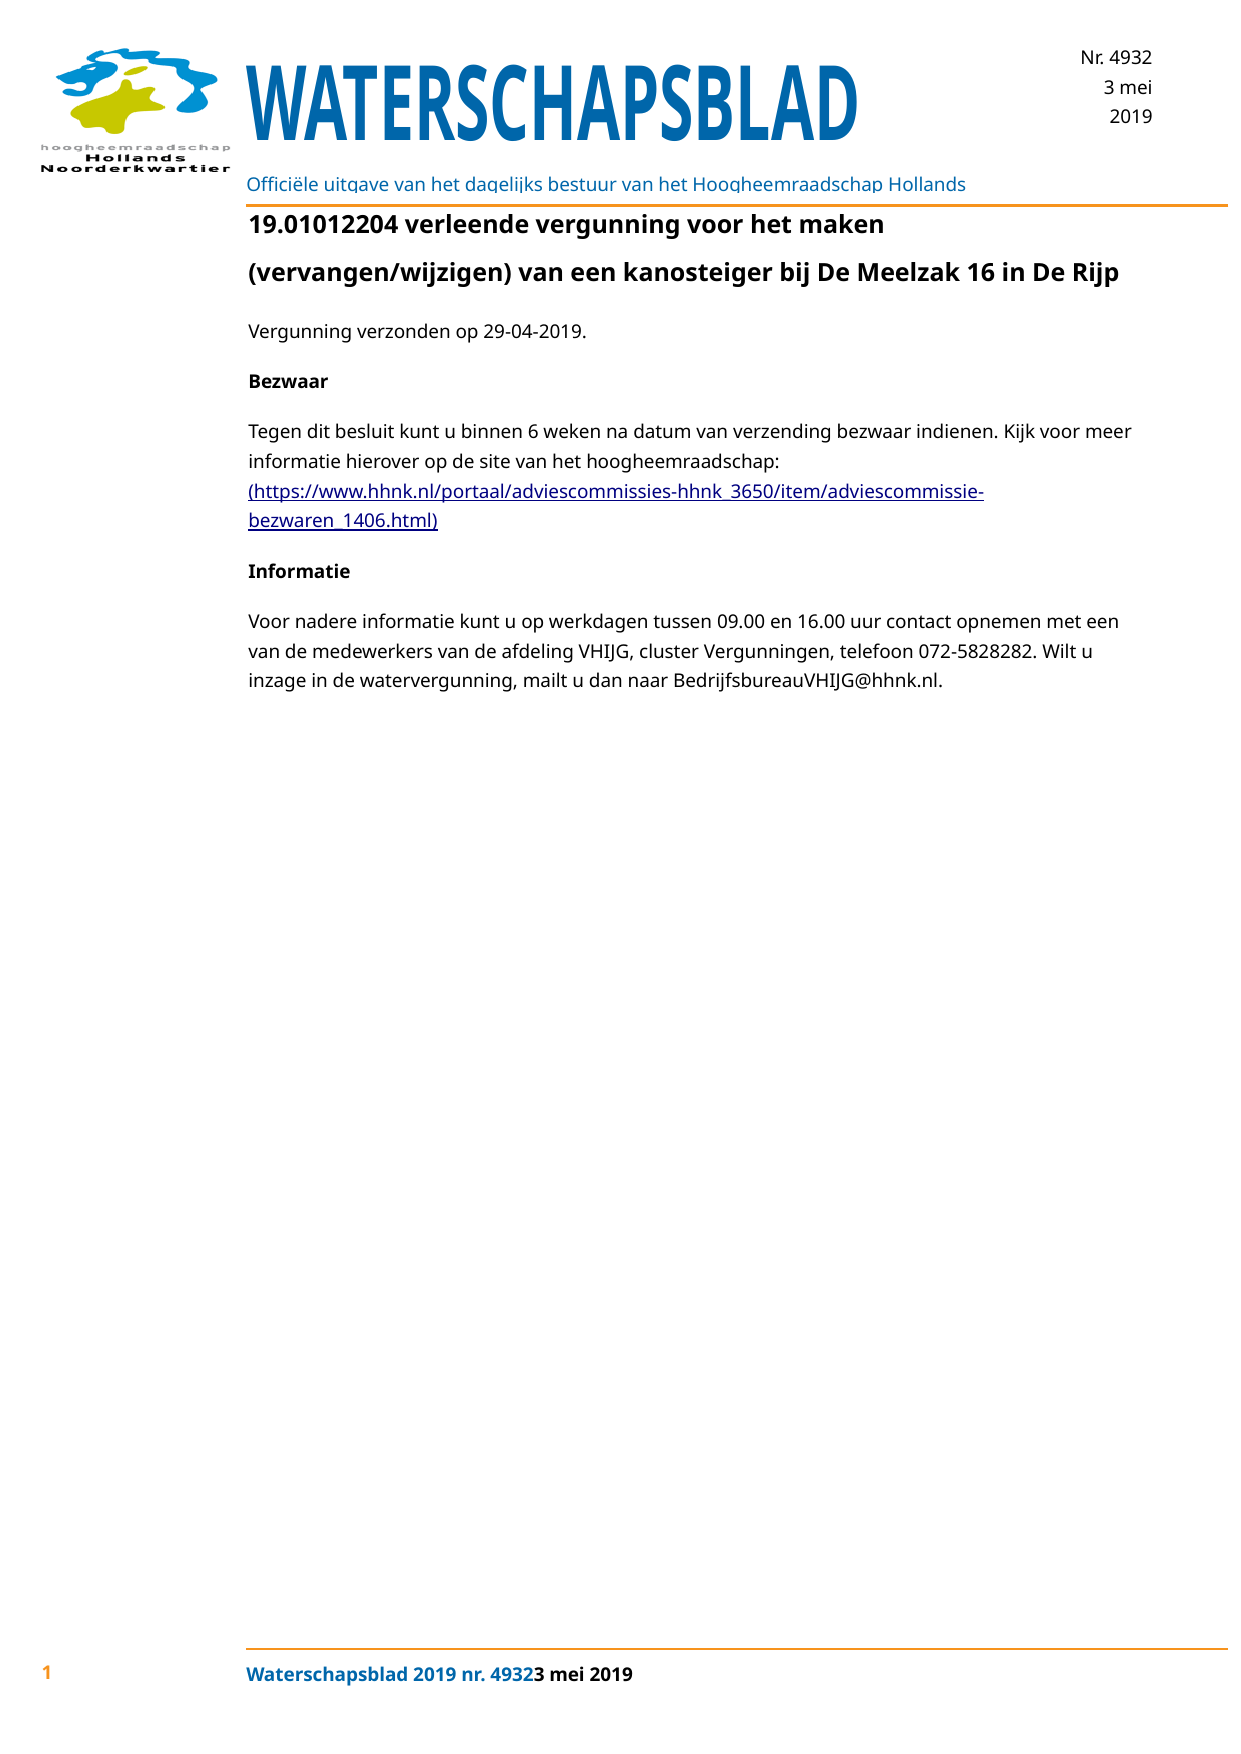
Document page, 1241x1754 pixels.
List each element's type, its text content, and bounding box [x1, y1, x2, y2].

text Tegen dit besluit kunt u binnen 6 weken na datum van verzending bezwaar indienen. Kijk voor meer informatie hierover op de site van het hoogheemraadschap: (https://www.hhnk.nl/portaal/adviescommissies-hhnk_3650/item/adviescommissie-bezwaren_1406.html) [248, 419, 1152, 533]
text Bezwaar [248, 368, 1152, 394]
text Vergunning verzonden op 29-04-2019. [248, 318, 1152, 344]
text Voor nadere informatie kunt u op werkdagen tussen 09.00 en 16.00 uur contact opnemen met een van de medewerkers van de afdeling VHIJG, cluster Vergunningen, telefoon 072-5828282. Wilt u inzage in de watervergunning, mailt u dan naar BedrijfsbureauVHIJG@hhnk.nl. [248, 608, 1152, 693]
picture [41, 47, 231, 172]
text 19.01012204 verleende vergunning voor het maken (vervangen/wijzigen) van een kanosteiger bij De Meelzak 16 in De Rijp [248, 207, 1152, 288]
text Informatie [248, 558, 1152, 584]
